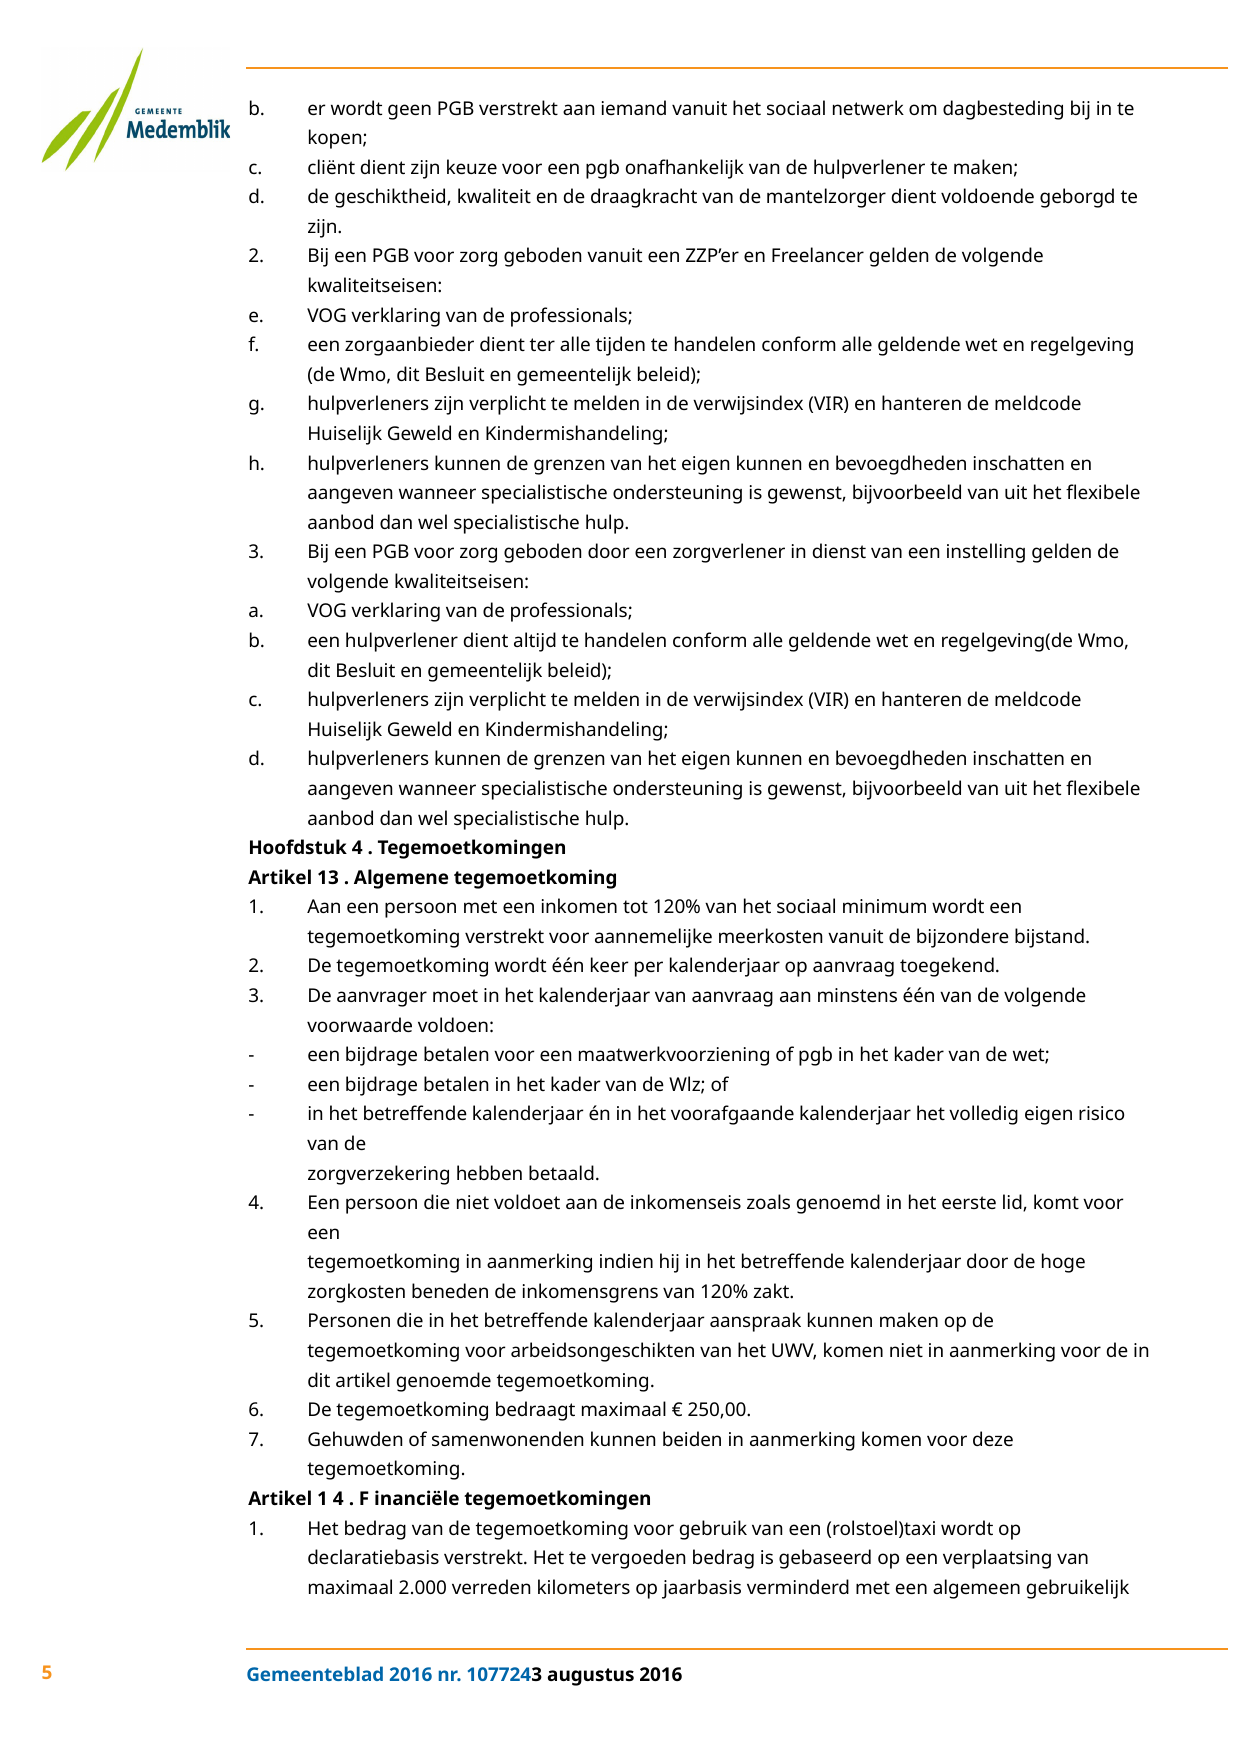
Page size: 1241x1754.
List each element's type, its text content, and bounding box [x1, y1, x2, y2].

list hulpverleners zijn verplicht te melden in de verwijsindex (VIR) en hanteren de meldcode Huiselijk Geweld en Kindermishandeling; [248, 391, 1152, 446]
list cliënt dient zijn keuze voor een pgb onafhankelijk van de hulpverlener te maken; [248, 154, 1152, 180]
list de geschiktheid, kwaliteit en de draagkracht van de mantelzorger dient voldoende geborgd te zijn. [248, 183, 1152, 239]
list zorgverzekering hebben betaald. [248, 1160, 1152, 1186]
list een hulpverlener dient altijd te handelen conform alle geldende wet en regelgeving(de Wmo, dit Besluit en gemeentelijk beleid); [248, 627, 1152, 683]
list Bij een PGB voor zorg geboden vanuit een ZZP’er en Freelancer gelden de volgende kwaliteitseisen: [248, 243, 1152, 298]
list een zorgaanbieder dient ter alle tijden te handelen conform alle geldende wet en regelgeving (de Wmo, dit Besluit en gemeentelijk beleid); [248, 331, 1152, 387]
text Hoofdstuk 4 . Tegemoetkomingen [248, 834, 1152, 860]
list tegemoetkoming in aanmerking indien hij in het betreffende kalenderjaar door de hoge zorgkosten beneden de inkomensgrens van 120% zakt. [248, 1248, 1152, 1304]
list hulpverleners kunnen de grenzen van het eigen kunnen en bevoegdheden inschatten en aangeven wanneer specialistische ondersteuning is gewenst, bijvoorbeeld van uit het flexibele aanbod dan wel specialistische hulp. [248, 450, 1152, 535]
list Aan een persoon met een inkomen tot 120% van het sociaal minimum wordt een tegemoetkoming verstrekt voor aannemelijke meerkosten vanuit de bijzondere bijstand. [248, 893, 1152, 949]
list Gehuwden of samenwonenden kunnen beiden in aanmerking komen voor deze tegemoetkoming. [248, 1426, 1152, 1481]
list VOG verklaring van de professionals; [248, 302, 1152, 328]
list hulpverleners zijn verplicht te melden in de verwijsindex (VIR) en hanteren de meldcode Huiselijk Geweld en Kindermishandeling; [248, 686, 1152, 742]
list VOG verklaring van de professionals; [248, 598, 1152, 623]
list een bijdrage betalen voor een maatwerkvoorziening of pgb in het kader van de wet; [248, 1041, 1152, 1067]
text Artikel 13 . Algemene tegemoetkoming [248, 864, 1152, 890]
list in het betreffende kalenderjaar én in het voorafgaande kalenderjaar het volledig eigen risico van de [248, 1101, 1152, 1156]
list De aanvrager moet in het kalenderjaar van aanvraag aan minstens één van de volgende voorwaarde voldoen: [248, 982, 1152, 1038]
list Een persoon die niet voldoet aan de inkomenseis zoals genoemd in het eerste lid, komt voor een [248, 1189, 1152, 1245]
list Personen die in het betreffende kalenderjaar aanspraak kunnen maken op de tegemoetkoming voor arbeidsongeschikten van het UWV, komen niet in aanmerking voor de in dit artikel genoemde tegemoetkoming. [248, 1308, 1152, 1393]
list er wordt geen PGB verstrekt aan iemand vanuit het sociaal netwerk om dagbesteding bij in te kopen; [248, 95, 1152, 150]
text Artikel 1 4 . F inanciële tegemoetkomingen [248, 1485, 1152, 1511]
picture [41, 47, 231, 172]
list Bij een PGB voor zorg geboden door een zorgverlener in dienst van een instelling gelden de volgende kwaliteitseisen: [248, 538, 1152, 594]
list hulpverleners kunnen de grenzen van het eigen kunnen en bevoegdheden inschatten en aangeven wanneer specialistische ondersteuning is gewenst, bijvoorbeeld van uit het flexibele aanbod dan wel specialistische hulp. [248, 746, 1152, 831]
list een bijdrage betalen in het kader van de Wlz; of [248, 1071, 1152, 1097]
list De tegemoetkoming bedraagt maximaal € 250,00. [248, 1396, 1152, 1422]
list De tegemoetkoming wordt één keer per kalenderjaar op aanvraag toegekend. [248, 953, 1152, 978]
list Het bedrag van de tegemoetkoming voor gebruik van een (rolstoel)taxi wordt op declaratiebasis verstrekt. Het te vergoeden bedrag is gebaseerd op een verplaatsing van maximaal 2.000 verreden kilometers op jaarbasis verminderd met een algemeen gebruikelijk [248, 1515, 1152, 1600]
